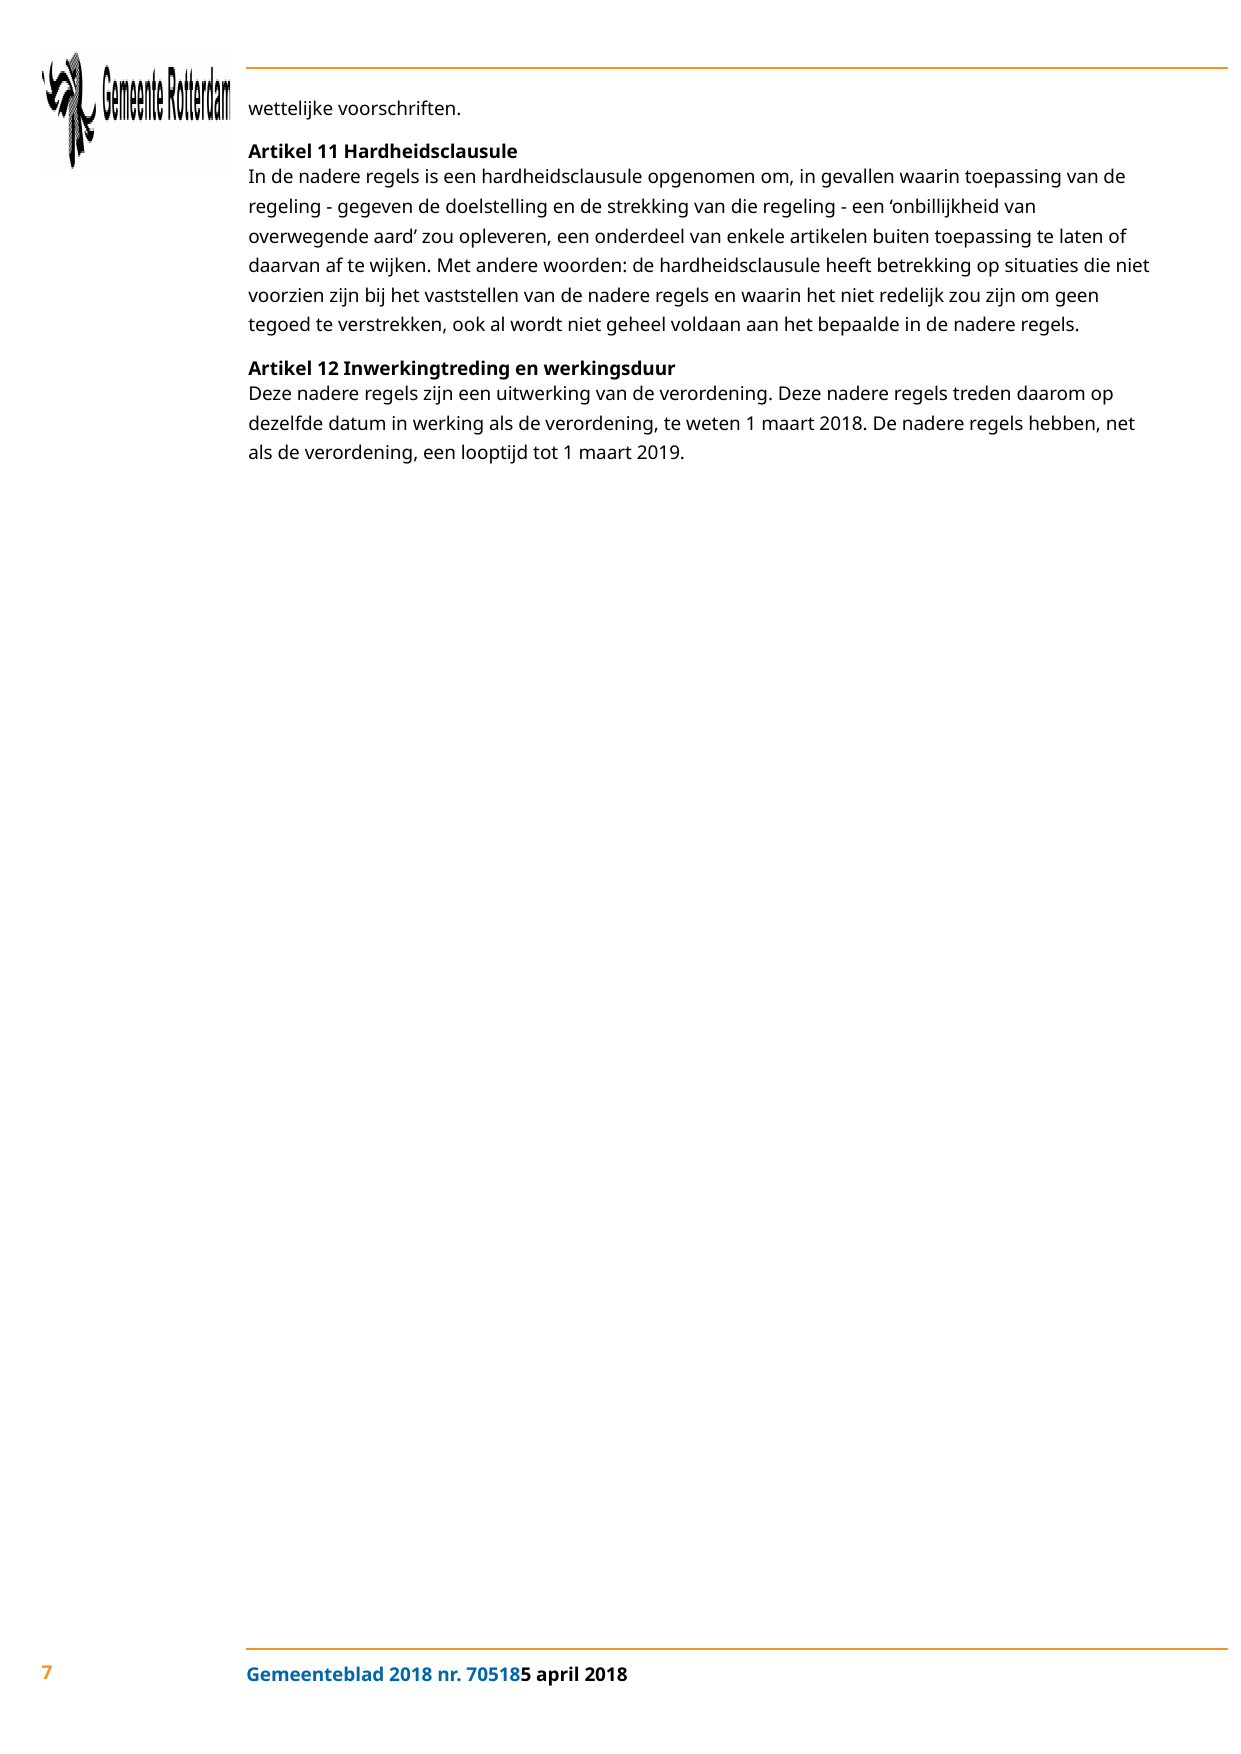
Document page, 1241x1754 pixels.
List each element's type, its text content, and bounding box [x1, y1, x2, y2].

text Artikel 12 Inwerkingtreding en werkingsduur [248, 355, 1152, 380]
text Deze nadere regels zijn een uitwerking van de verordening. Deze nadere regels treden daarom op dezelfde datum in werking als de verordening, te weten 1 maart 2018. De nadere regels hebben, net als de verordening, een looptijd tot 1 maart 2019. [248, 380, 1152, 465]
picture [41, 47, 231, 172]
text Artikel 11 Hardheidsclausule [248, 138, 1152, 164]
text wettelijke voorschriften. [248, 95, 1152, 121]
text In de nadere regels is een hardheidsclausule opgenomen om, in gevallen waarin toepassing van de regeling - gegeven de doelstelling en de strekking van die regeling - een ‘onbillijkheid van overwegende aard’ zou opleveren, een onderdeel van enkele artikelen buiten toepassing te laten of daarvan af te wijken. Met andere woorden: de hardheidsclausule heeft betrekking op situaties die niet voorzien zijn bij het vaststellen van de nadere regels en waarin het niet redelijk zou zijn om geen tegoed te verstrekken, ook al wordt niet geheel voldaan aan het bepaalde in de nadere regels. [248, 164, 1152, 337]
